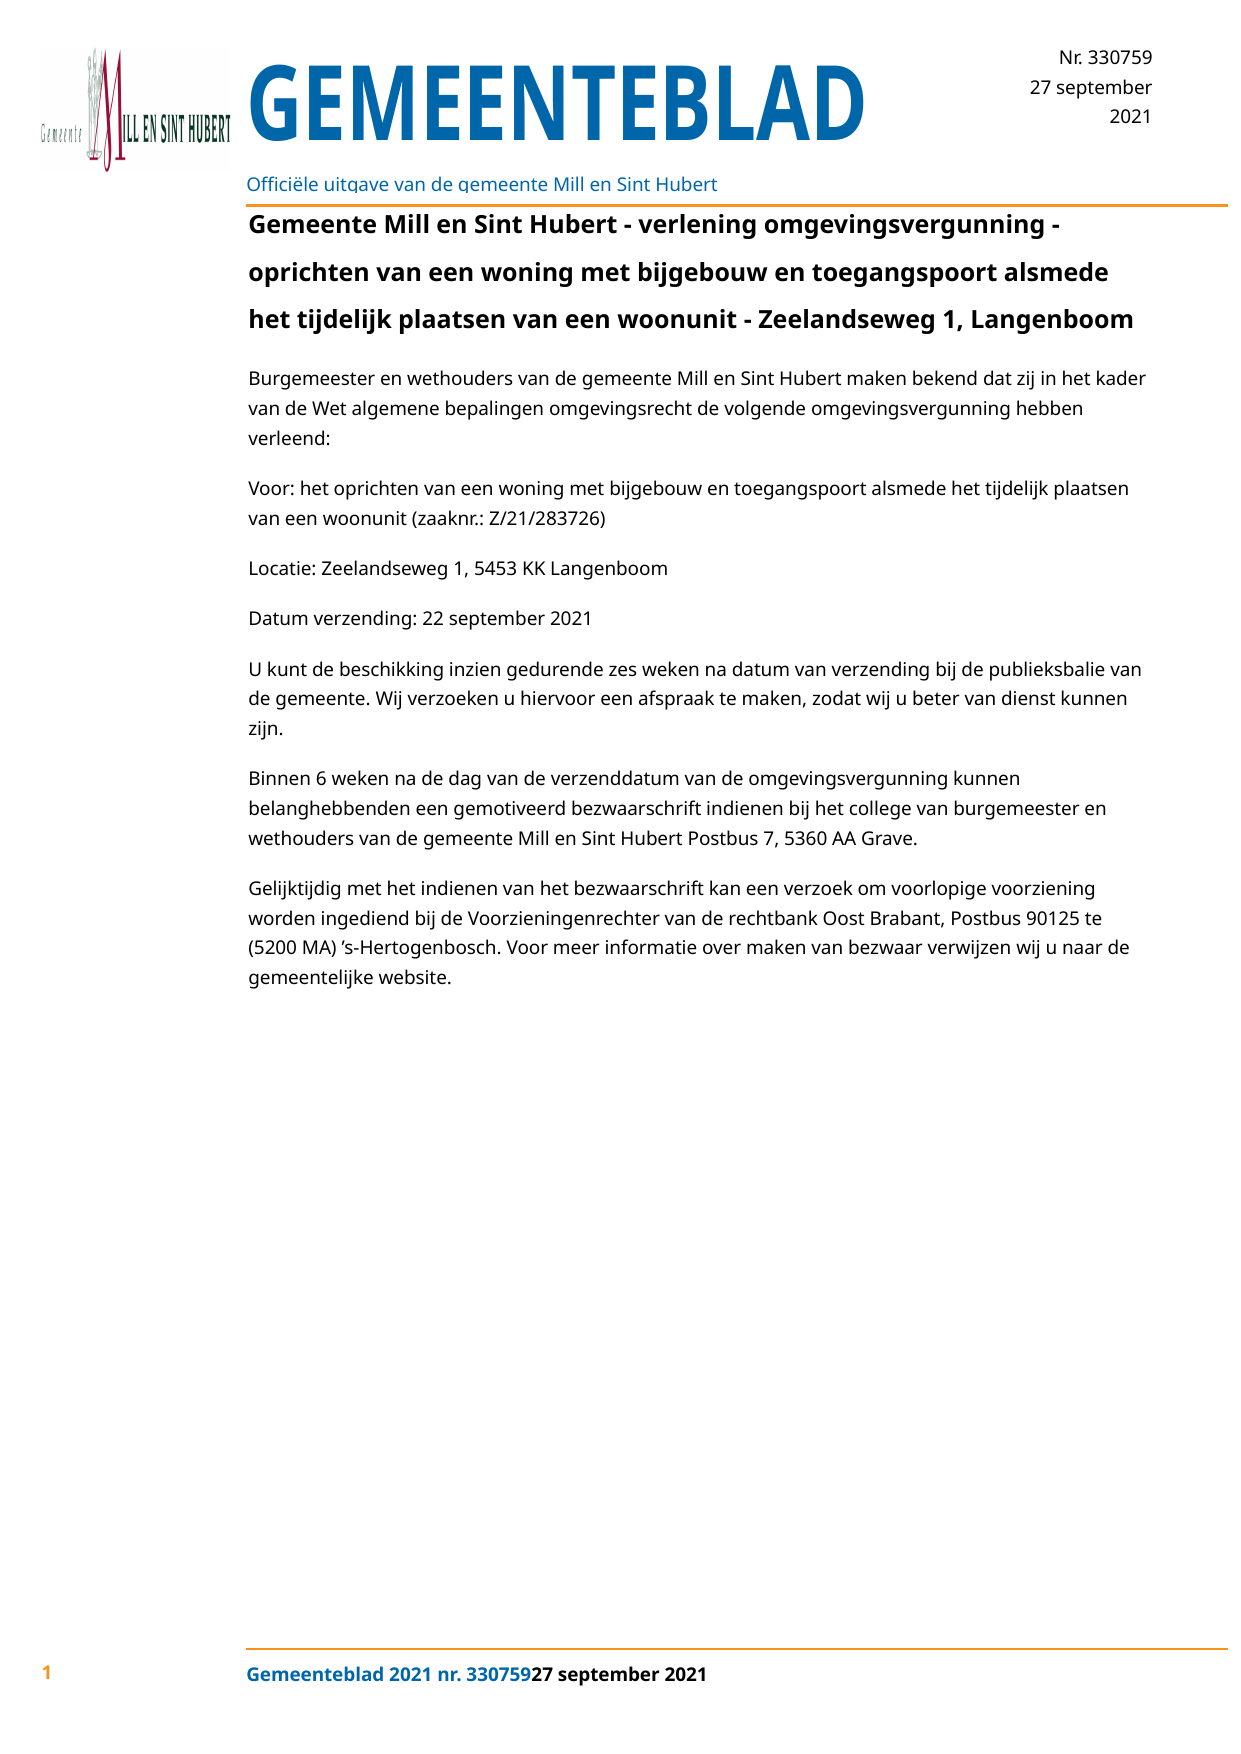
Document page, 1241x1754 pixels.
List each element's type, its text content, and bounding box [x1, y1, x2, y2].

text Voor: het oprichten van een woning met bijgebouw en toegangspoort alsmede het tijdelijk plaatsen van een woonunit (zaaknr.: Z/21/283726) [248, 475, 1152, 530]
text Binnen 6 weken na de dag van de verzenddatum van de omgevingsvergunning kunnen belanghebbenden een gemotiveerd bezwaarschrift indienen bij het college van burgemeester en wethouders van de gemeente Mill en Sint Hubert Postbus 7, 5360 AA Grave. [248, 766, 1152, 850]
text Gelijktijdig met het indienen van het bezwaarschrift kan een verzoek om voorlopige voorziening worden ingediend bij de Voorzieningenrechter van de rechtbank Oost Brabant, Postbus 90125 te (5200 MA) ’s-Hertogenbosch. Voor meer informatie over maken van bezwaar verwijzen wij u naar de gemeentelijke website. [248, 875, 1152, 989]
text Gemeente Mill en Sint Hubert - verlening omgevingsvergunning - oprichten van een woning met bijgebouw en toegangspoort alsmede het tijdelijk plaatsen van een woonunit - Zeelandseweg 1, Langenboom [248, 207, 1152, 336]
text U kunt de beschikking inzien gedurende zes weken na datum van verzending bij de publieksbalie van de gemeente. Wij verzoeken u hiervoor een afspraak te maken, zodat wij u beter van dienst kunnen zijn. [248, 656, 1152, 741]
text Burgemeester en wethouders van de gemeente Mill en Sint Hubert maken bekend dat zij in het kader van de Wet algemene bepalingen omgevingsrecht de volgende omgevingsvergunning hebben verleend: [248, 366, 1152, 450]
text Locatie: Zeelandseweg 1, 5453 KK Langenboom [248, 555, 1152, 581]
picture [41, 47, 231, 172]
text Datum verzending: 22 september 2021 [248, 606, 1152, 631]
